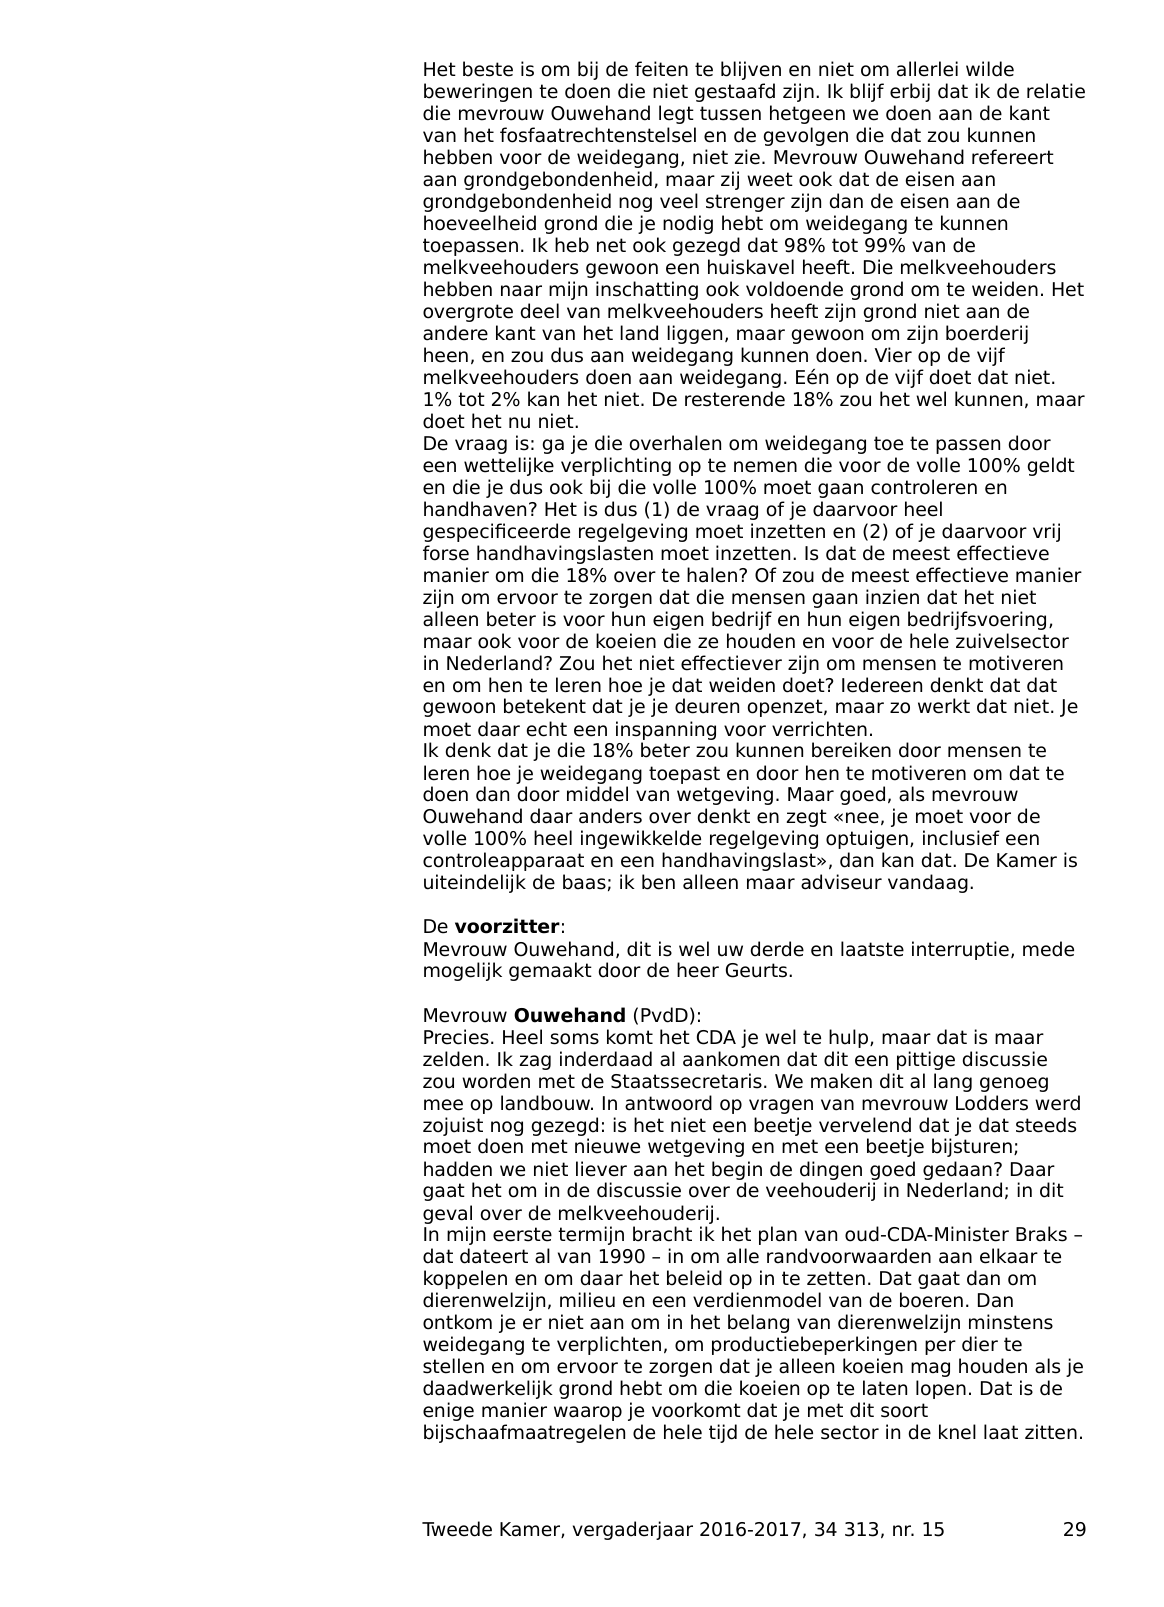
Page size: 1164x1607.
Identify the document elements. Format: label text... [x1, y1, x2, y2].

text Het beste is om bij de feiten te blijven en niet om allerlei wilde beweringen te doen die niet gestaafd zijn. Ik blijf erbij dat ik de relatie die mevrouw Ouwehand legt tussen hetgeen we doen aan de kant van het fosfaatrechtenstelsel en de gevolgen die dat zou kunnen hebben voor de weidegang, niet zie. Mevrouw Ouwehand refereert aan grondgebondenheid, maar zij weet ook dat de eisen aan grondgebondenheid nog veel strenger zijn dan de eisen aan de hoeveelheid grond die je nodig hebt om weidegang te kunnen toepassen. Ik heb net ook gezegd dat 98% tot 99% van de melkveehouders gewoon een huiskavel heeft. Die melkveehouders hebben naar mijn inschatting ook voldoende grond om te weiden. Het overgrote deel van melkveehouders heeft zijn grond niet aan de andere kant van het land liggen, maar gewoon om zijn boerderij heen, en zou dus aan weidegang kunnen doen. Vier op de vijf melkveehouders doen aan weidegang. Eén op de vijf doet dat niet. 1% tot 2% kan het niet. De resterende 18% zou het wel kunnen, maar doet het nu niet. [422, 59, 1087, 433]
text Mevrouw Ouwehand (PvdD): [422, 1004, 1087, 1027]
text Precies. Heel soms komt het CDA je wel te hulp, maar dat is maar zelden. Ik zag inderdaad al aankomen dat dit een pittige discussie zou worden met de Staatssecretaris. We maken dit al lang genoeg mee op landbouw. In antwoord op vragen van mevrouw Lodders werd zojuist nog gezegd: is het niet een beetje vervelend dat je dat steeds moet doen met nieuwe wetgeving en met een beetje bijsturen; hadden we niet liever aan het begin de dingen goed gedaan? Daar gaat het om in de discussie over de veehouderij in Nederland; in dit geval over de melkveehouderij. [422, 1027, 1087, 1224]
text De vraag is: ga je die overhalen om weidegang toe te passen door een wettelijke verplichting op te nemen die voor de volle 100% geldt en die je dus ook bij die volle 100% moet gaan controleren en handhaven? Het is dus (1) de vraag of je daarvoor heel gespecificeerde regelgeving moet inzetten en (2) of je daarvoor vrij forse handhavingslasten moet inzetten. Is dat de meest effectieve manier om die 18% over te halen? Of zou de meest effectieve manier zijn om ervoor te zorgen dat die mensen gaan inzien dat het niet alleen beter is voor hun eigen bedrijf en hun eigen bedrijfsvoering, maar ook voor de koeien die ze houden en voor de hele zuivelsector in Nederland? Zou het niet effectiever zijn om mensen te motiveren en om hen te leren hoe je dat weiden doet? Iedereen denkt dat dat gewoon betekent dat je je deuren openzet, maar zo werkt dat niet. Je moet daar echt een inspanning voor verrichten. [422, 433, 1087, 740]
text In mijn eerste termijn bracht ik het plan van oud-CDA-Minister Braks – dat dateert al van 1990 – in om alle randvoorwaarden aan elkaar te koppelen en om daar het beleid op in te zetten. Dat gaat dan om dierenwelzijn, milieu en een verdienmodel van de boeren. Dan ontkom je er niet aan om in het belang van dierenwelzijn minstens weidegang te verplichten, om productiebeperkingen per dier te stellen en om ervoor te zorgen dat je alleen koeien mag houden als je daadwerkelijk grond hebt om die koeien op te laten lopen. Dat is de enige manier waarop je voorkomt dat je met dit soort bijschaafmaatregelen de hele tijd de hele sector in de knel laat zitten. [422, 1224, 1087, 1444]
text Ik denk dat je die 18% beter zou kunnen bereiken door mensen te leren hoe je weidegang toepast en door hen te motiveren om dat te doen dan door middel van wetgeving. Maar goed, als mevrouw Ouwehand daar anders over denkt en zegt «nee, je moet voor de volle 100% heel ingewikkelde regelgeving optuigen, inclusief een controleapparaat en een handhavingslast», dan kan dat. De Kamer is uiteindelijk de baas; ik ben alleen maar adviseur vandaag. [422, 740, 1087, 894]
text Mevrouw Ouwehand, dit is wel uw derde en laatste interruptie, mede mogelijk gemaakt door de heer Geurts. [422, 938, 1087, 982]
text De voorzitter: [422, 916, 1087, 938]
